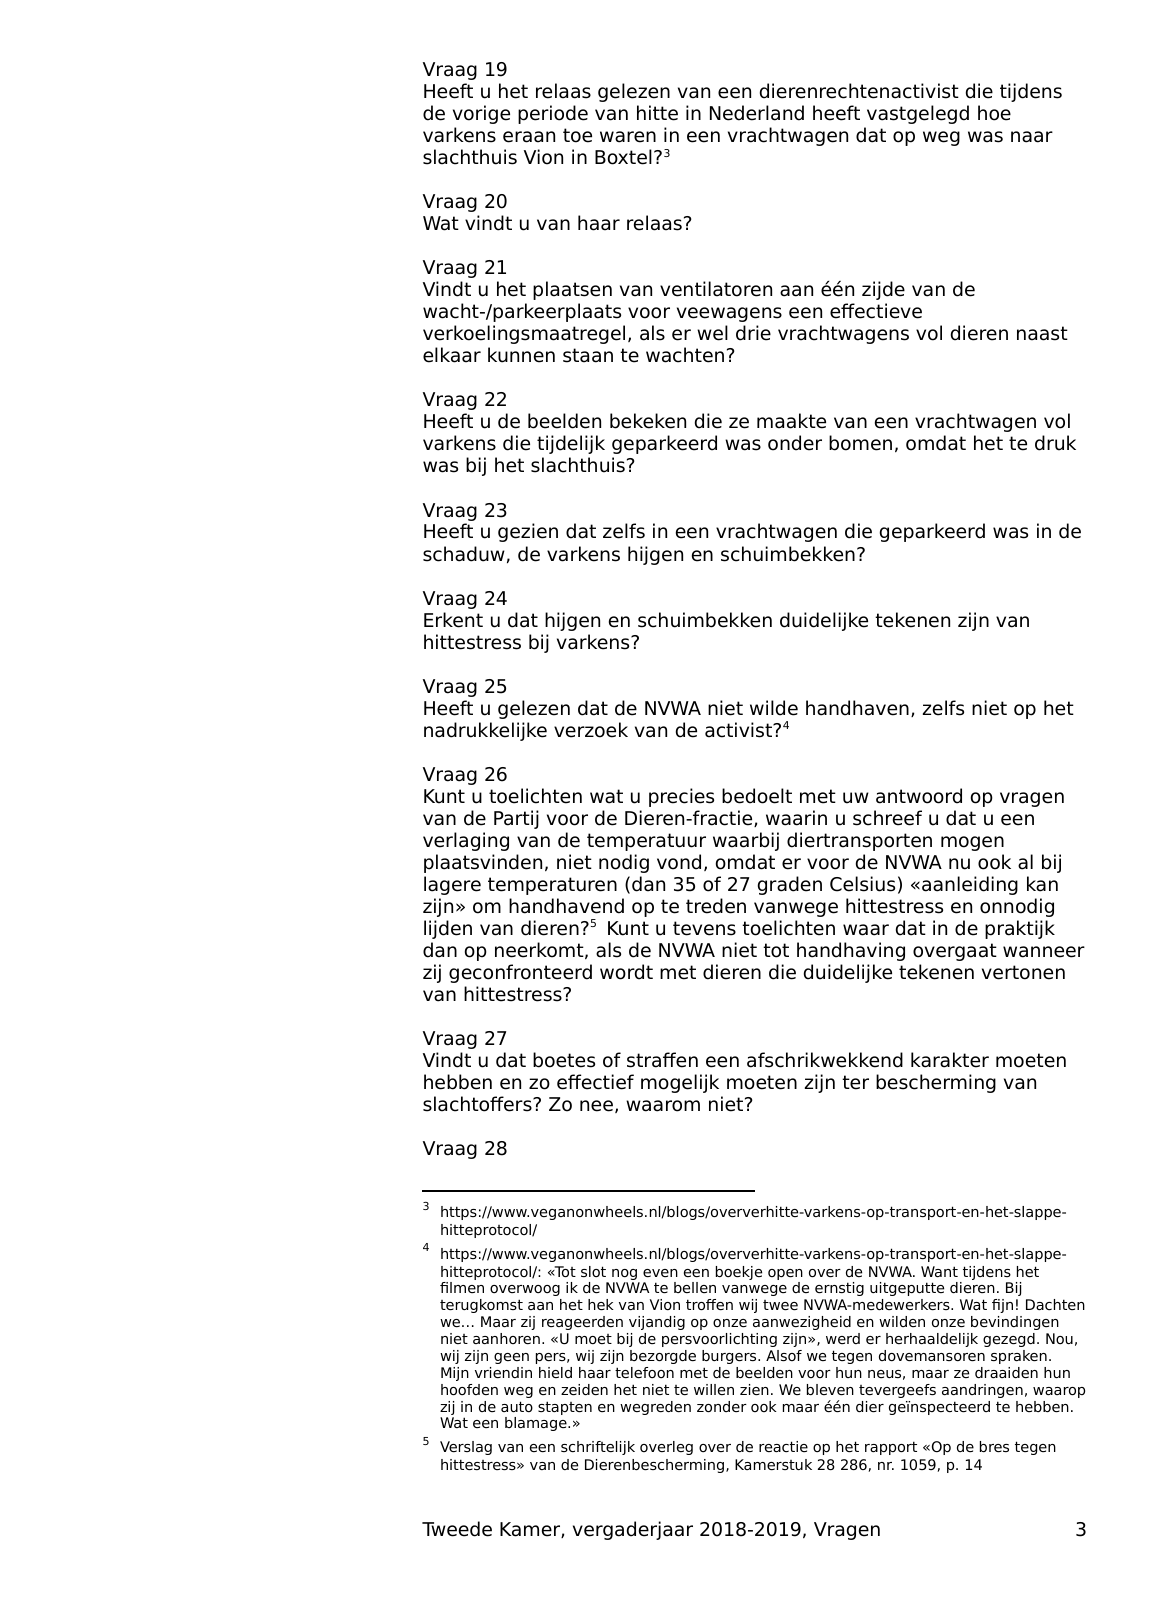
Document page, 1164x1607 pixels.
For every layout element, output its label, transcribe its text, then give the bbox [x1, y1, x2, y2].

text Vraag 20 [422, 191, 1087, 213]
text Erkent u dat hijgen en schuimbekken duidelijke tekenen zijn van hittestress bij varkens? [422, 609, 1087, 653]
text Kunt u toelichten wat u precies bedoelt met uw antwoord op vragen van de Partij voor de Dieren-fractie, waarin u schreef u dat u een verlaging van de temperatuur waarbij diertransporten mogen plaatsvinden, niet nodig vond, omdat er voor de NVWA nu ook al bij lagere temperaturen (dan 35 of 27 graden Celsius) «aanleiding kan zijn» om handhavend op te treden vanwege hittestress en onnodig lijden van dieren? Kunt u tevens toelichten waar dat in de praktijk dan op neerkomt, als de NVWA niet tot handhaving overgaat wanneer zij geconfronteerd wordt met dieren die duidelijke tekenen vertonen van hittestress? [422, 786, 1087, 1006]
text Vraag 24 [422, 588, 1087, 609]
text Heeft u gezien dat zelfs in een vrachtwagen die geparkeerd was in de schaduw, de varkens hijgen en schuimbekken? [422, 521, 1087, 565]
text Vraag 21 [422, 257, 1087, 279]
text Vraag 26 [422, 764, 1087, 786]
text Verslag van een schriftelijk overleg over de reactie op het rapport «Op de bres tegen hittestress» van de Dierenbescherming, Kamerstuk 28 286, nr. 1059, p. 14 [422, 1435, 1087, 1474]
text Vraag 28 [422, 1138, 1087, 1160]
text https://www.veganonwheels.nl/blogs/oververhitte-varkens-op-transport-en-het-slappe-hitteprotocol/ [422, 1200, 1087, 1239]
text https://www.veganonwheels.nl/blogs/oververhitte-varkens-op-transport-en-het-slappe-hitteprotocol/: «Tot slot nog even een boekje open over de NVWA. Want tijdens het filmen overwoog ik de NVWA te bellen vanwege de ernstig uitgeputte dieren. Bij terugkomst aan het hek van Vion troffen wij twee NVWA-medewerkers. Wat fijn! Dachten we… Maar zij reageerden vijandig op onze aanwezigheid en wilden onze bevindingen niet aanhoren. «U moet bij de persvoorlichting zijn», werd er herhaaldelijk gezegd. Nou, wij zijn geen pers, wij zijn bezorgde burgers. Alsof we tegen dovemansoren spraken. Mijn vriendin hield haar telefoon met de beelden voor hun neus, maar ze draaiden hun hoofden weg en zeiden het niet te willen zien. We bleven tevergeefs aandringen, waarop zij in de auto stapten en wegreden zonder ook maar één dier geïnspecteerd te hebben. Wat een blamage.» [422, 1242, 1087, 1432]
text Heeft u de beelden bekeken die ze maakte van een vrachtwagen vol varkens die tijdelijk geparkeerd was onder bomen, omdat het te druk was bij het slachthuis? [422, 411, 1087, 477]
text Heeft u gelezen dat de NVWA niet wilde handhaven, zelfs niet op het nadrukkelijke verzoek van de activist? [422, 698, 1087, 742]
text Vraag 23 [422, 499, 1087, 521]
text Vindt u het plaatsen van ventilatoren aan één zijde van de wacht-/parkeerplaats voor veewagens een effectieve verkoelingsmaatregel, als er wel drie vrachtwagens vol dieren naast elkaar kunnen staan te wachten? [422, 279, 1087, 367]
text Vraag 22 [422, 389, 1087, 411]
text Heeft u het relaas gelezen van een dierenrechtenactivist die tijdens de vorige periode van hitte in Nederland heeft vastgelegd hoe varkens eraan toe waren in een vrachtwagen dat op weg was naar slachthuis Vion in Boxtel? [422, 81, 1087, 169]
text Vraag 27 [422, 1028, 1087, 1050]
text Wat vindt u van haar relaas? [422, 213, 1087, 235]
text Vraag 25 [422, 676, 1087, 698]
text Vraag 19 [422, 59, 1087, 81]
text Vindt u dat boetes of straffen een afschrikwekkend karakter moeten hebben en zo effectief mogelijk moeten zijn ter bescherming van slachtoffers? Zo nee, waarom niet? [422, 1050, 1087, 1116]
